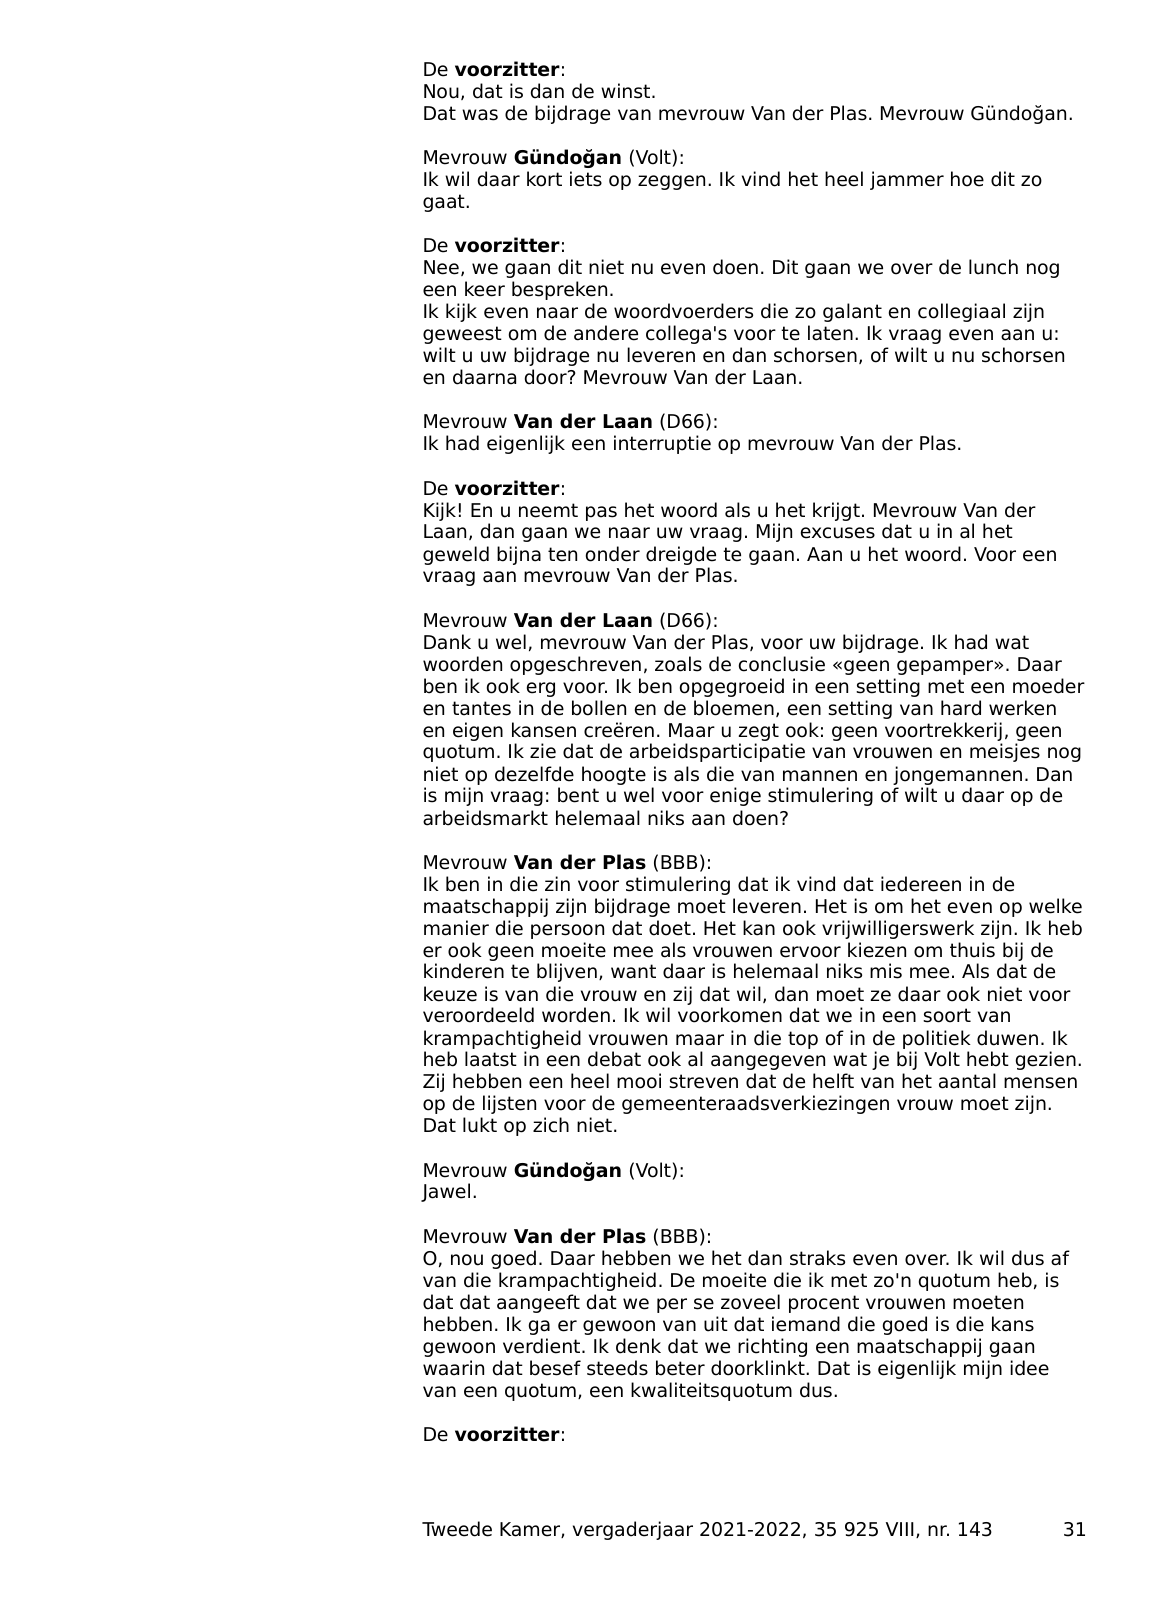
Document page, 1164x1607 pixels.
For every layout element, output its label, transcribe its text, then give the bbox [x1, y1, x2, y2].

text De voorzitter: [422, 235, 1087, 257]
text De voorzitter: [422, 477, 1087, 499]
text Mevrouw Van der Laan (D66): [422, 609, 1087, 632]
text Mevrouw Van der Plas (BBB): [422, 1226, 1087, 1248]
text Dank u wel, mevrouw Van der Plas, voor uw bijdrage. Ik had wat woorden opgeschreven, zoals de conclusie «geen gepamper». Daar ben ik ook erg voor. Ik ben opgegroeid in een setting met een moeder en tantes in de bollen en de bloemen, een setting van hard werken en eigen kansen creëren. Maar u zegt ook: geen voortrekkerij, geen quotum. Ik zie dat de arbeidsparticipatie van vrouwen en meisjes nog niet op dezelfde hoogte is als die van mannen en jongemannen. Dan is mijn vraag: bent u wel voor enige stimulering of wilt u daar op de arbeidsmarkt helemaal niks aan doen? [422, 632, 1087, 829]
text Jawel. [422, 1181, 1087, 1203]
text O, nou goed. Daar hebben we het dan straks even over. Ik wil dus af van die krampachtigheid. De moeite die ik met zo'n quotum heb, is dat dat aangeeft dat we per se zoveel procent vrouwen moeten hebben. Ik ga er gewoon van uit dat iemand die goed is die kans gewoon verdient. Ik denk dat we richting een maatschappij gaan waarin dat besef steeds beter doorklinkt. Dat is eigenlijk mijn idee van een quotum, een kwaliteitsquotum dus. [422, 1248, 1087, 1401]
text Mevrouw Van der Laan (D66): [422, 411, 1087, 433]
text Nou, dat is dan de winst. [422, 81, 1087, 103]
text Mevrouw Gündoğan (Volt): [422, 1159, 1087, 1181]
text Mevrouw Gündoğan (Volt): [422, 147, 1087, 169]
text Nee, we gaan dit niet nu even doen. Dit gaan we over de lunch nog een keer bespreken. [422, 257, 1087, 301]
text Mevrouw Van der Plas (BBB): [422, 852, 1087, 873]
text Ik ben in die zin voor stimulering dat ik vind dat iedereen in de maatschappij zijn bijdrage moet leveren. Het is om het even op welke manier die persoon dat doet. Het kan ook vrijwilligerswerk zijn. Ik heb er ook geen moeite mee als vrouwen ervoor kiezen om thuis bij de kinderen te blijven, want daar is helemaal niks mis mee. Als dat de keuze is van die vrouw en zij dat wil, dan moet ze daar ook niet voor veroordeeld worden. Ik wil voorkomen dat we in een soort van krampachtigheid vrouwen maar in die top of in de politiek duwen. Ik heb laatst in een debat ook al aangegeven wat je bij Volt hebt gezien. Zij hebben een heel mooi streven dat de helft van het aantal mensen op de lijsten voor de gemeenteraadsverkiezingen vrouw moet zijn. Dat lukt op zich niet. [422, 873, 1087, 1137]
text Ik had eigenlijk een interruptie op mevrouw Van der Plas. [422, 433, 1087, 455]
text Ik kijk even naar de woordvoerders die zo galant en collegiaal zijn geweest om de andere collega's voor te laten. Ik vraag even aan u: wilt u uw bijdrage nu leveren en dan schorsen, of wilt u nu schorsen en daarna door? Mevrouw Van der Laan. [422, 301, 1087, 389]
text Dat was de bijdrage van mevrouw Van der Plas. Mevrouw Gündoğan. [422, 103, 1087, 125]
text Kijk! En u neemt pas het woord als u het krijgt. Mevrouw Van der Laan, dan gaan we naar uw vraag. Mijn excuses dat u in al het geweld bijna ten onder dreigde te gaan. Aan u het woord. Voor een vraag aan mevrouw Van der Plas. [422, 499, 1087, 587]
text De voorzitter: [422, 1424, 1087, 1446]
text Ik wil daar kort iets op zeggen. Ik vind het heel jammer hoe dit zo gaat. [422, 169, 1087, 213]
text De voorzitter: [422, 59, 1087, 81]
